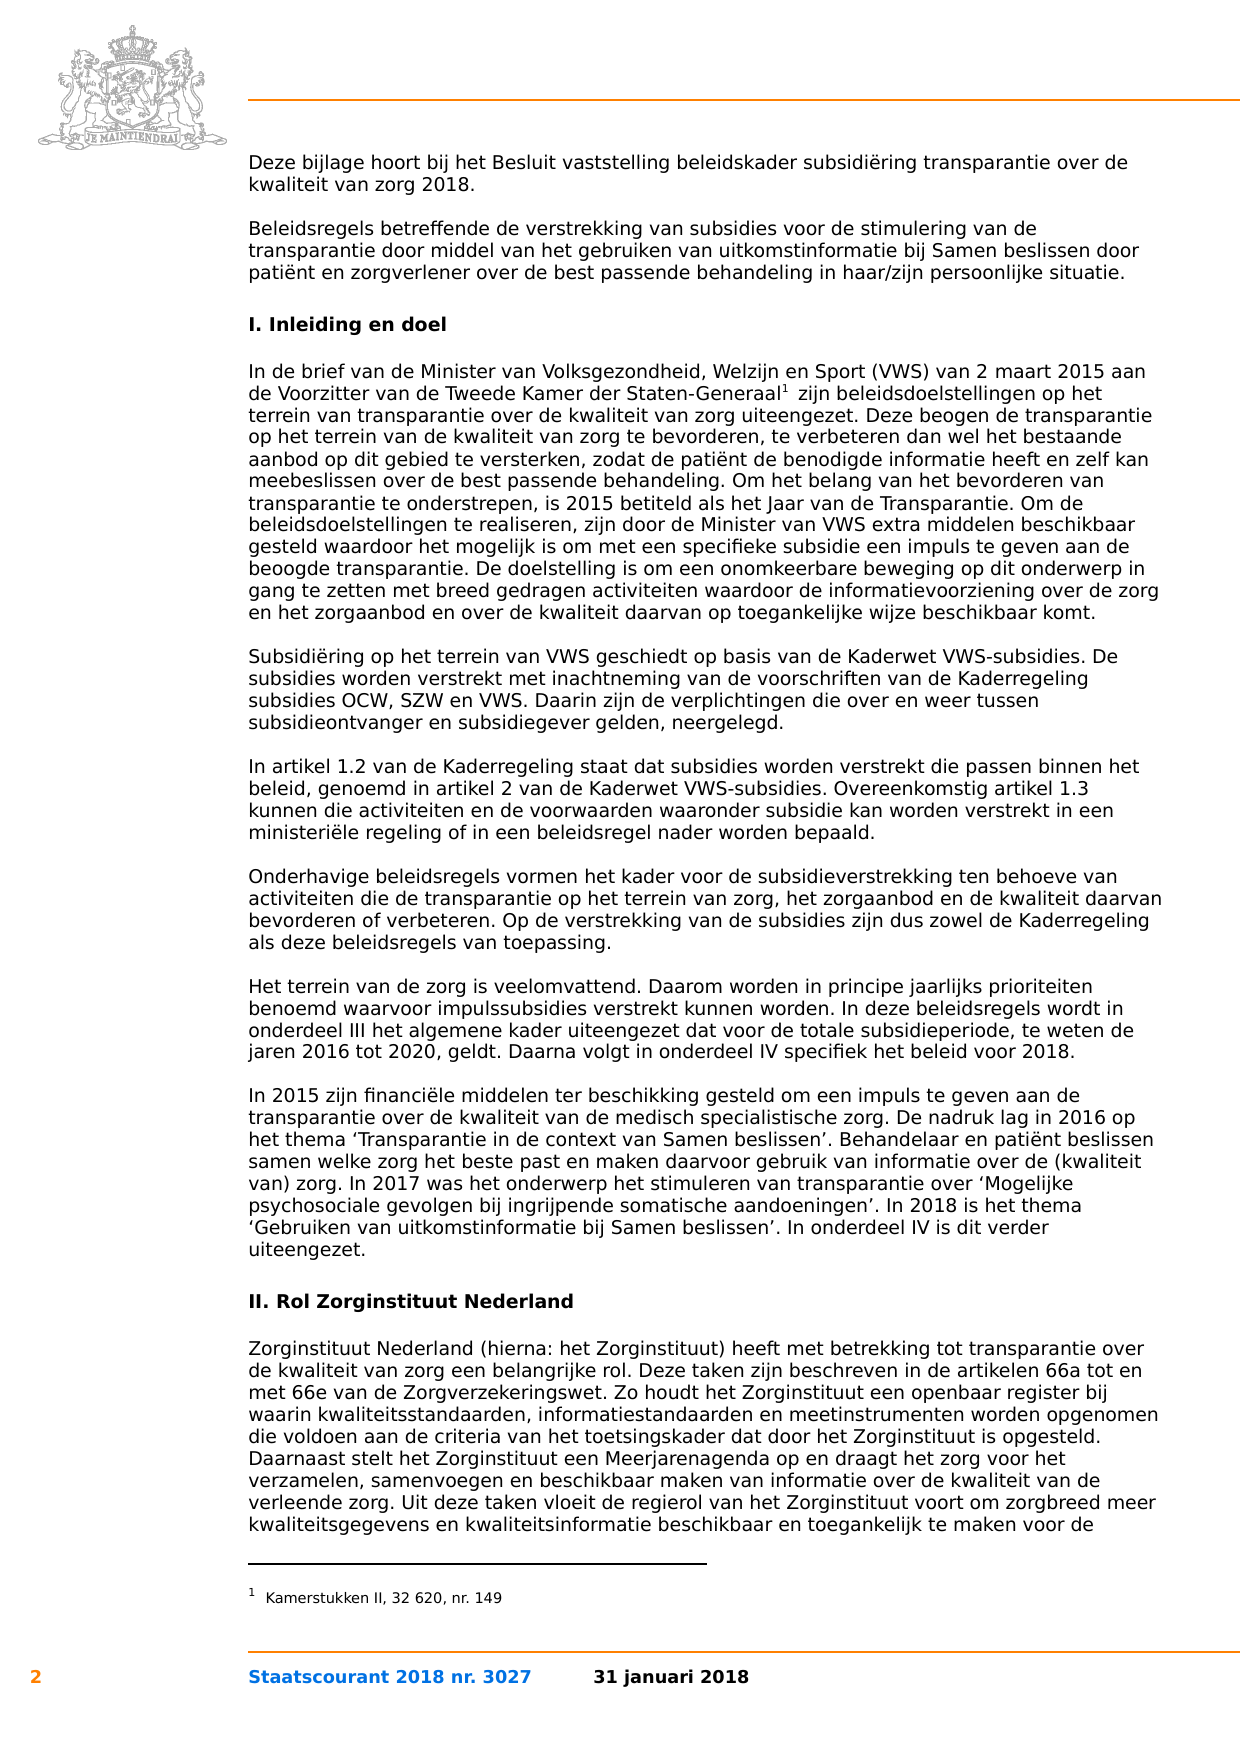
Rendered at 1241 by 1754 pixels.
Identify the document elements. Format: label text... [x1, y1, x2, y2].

picture [38, 25, 227, 150]
text Onderhavige beleidsregels vormen het kader voor de subsidieverstrekking ten behoeve van activiteiten die de transparantie op het terrein van zorg, het zorgaanbod en de kwaliteit daarvan bevorderen of verbeteren. Op de verstrekking van de subsidies zijn dus zowel de Kaderregeling als deze beleidsregels van toepassing. [248, 866, 1163, 954]
text Het terrein van de zorg is veelomvattend. Daarom worden in principe jaarlijks prioriteiten benoemd waarvoor impulssubsidies verstrekt kunnen worden. In deze beleidsregels wordt in onderdeel III het algemene kader uiteengezet dat voor de totale subsidieperiode, te weten de jaren 2016 tot 2020, geldt. Daarna volgt in onderdeel IV specifiek het beleid voor 2018. [248, 976, 1163, 1063]
text In 2015 zijn financiële middelen ter beschikking gesteld om een impuls te geven aan de transparantie over de kwaliteit van de medisch specialistische zorg. De nadruk lag in 2016 op het thema ‘Transparantie in de context van Samen beslissen’. Behandelaar en patiënt beslissen samen welke zorg het beste past en maken daarvoor gebruik van informatie over de (kwaliteit van) zorg. In 2017 was het onderwerp het stimuleren van transparantie over ‘Mogelijke psychosociale gevolgen bij ingrijpende somatische aandoeningen’. In 2018 is het thema ‘Gebruiken van uitkomstinformatie bij Samen beslissen’. In onderdeel IV is dit verder uiteengezet. [248, 1085, 1163, 1261]
text Subsidiëring op het terrein van VWS geschiedt op basis van de Kaderwet VWS-subsidies. De subsidies worden verstrekt met inachtneming van de voorschriften van de Kaderregeling subsidies OCW, SZW en VWS. Daarin zijn de verplichtingen die over en weer tussen subsidieontvanger en subsidiegever gelden, neergelegd. [248, 646, 1163, 734]
text Zorginstituut Nederland (hierna: het Zorginstituut) heeft met betrekking tot transparantie over de kwaliteit van zorg een belangrijke rol. Deze taken zijn beschreven in de artikelen 66a tot en met 66e van de Zorgverzekeringswet. Zo houdt het Zorginstituut een openbaar register bij waarin kwaliteitsstandaarden, informatiestandaarden en meetinstrumenten worden opgenomen die voldoen aan de criteria van het toetsingskader dat door het Zorginstituut is opgesteld. Daarnaast stelt het Zorginstituut een Meerjarenagenda op en draagt het zorg voor het verzamelen, samenvoegen en beschikbaar maken van informatie over de kwaliteit van de verleende zorg. Uit deze taken vloeit de regierol van het Zorginstituut voort om zorgbreed meer kwaliteitsgegevens en kwaliteitsinformatie beschikbaar en toegankelijk te maken voor de [248, 1338, 1163, 1536]
text Beleidsregels betreffende de verstrekking van subsidies voor de stimulering van de transparantie door middel van het gebruiken van uitkomstinformatie bij Samen beslissen door patiënt en zorgverlener over de best passende behandeling in haar/zijn persoonlijke situatie. [248, 218, 1163, 283]
text In artikel 1.2 van de Kaderregeling staat dat subsidies worden verstrekt die passen binnen het beleid, genoemd in artikel 2 van de Kaderwet VWS-subsidies. Overeenkomstig artikel 1.3 kunnen die activiteiten en de voorwaarden waaronder subsidie kan worden verstrekt in een ministeriële regeling of in een beleidsregel nader worden bepaald. [248, 756, 1163, 844]
text Deze bijlage hoort bij het Besluit vaststelling beleidskader subsidiëring transparantie over de kwaliteit van zorg 2018. [248, 152, 1163, 196]
subtitle I. Inleiding en doel [248, 313, 1163, 336]
text Kamerstukken II, 32 620, nr. 149 [248, 1586, 1163, 1608]
subtitle II. Rol Zorginstituut Nederland [248, 1291, 1163, 1313]
text In de brief van de Minister van Volksgezondheid, Welzijn en Sport (VWS) van 2 maart 2015 aan de Voorzitter van de Tweede Kamer der Staten-Generaal zijn beleidsdoelstellingen op het terrein van transparantie over de kwaliteit van zorg uiteengezet. Deze beogen de transparantie op het terrein van de kwaliteit van zorg te bevorderen, te verbeteren dan wel het bestaande aanbod op dit gebied te versterken, zodat de patiënt de benodigde informatie heeft en zelf kan meebeslissen over de best passende behandeling. Om het belang van het bevorderen van transparantie te onderstrepen, is 2015 betiteld als het Jaar van de Transparantie. Om de beleidsdoelstellingen te realiseren, zijn door de Minister van VWS extra middelen beschikbaar gesteld waardoor het mogelijk is om met een specifieke subsidie een impuls te geven aan de beoogde transparantie. De doelstelling is om een onomkeerbare beweging op dit onderwerp in gang te zetten met breed gedragen activiteiten waardoor de informatievoorziening over de zorg en het zorgaanbod en over de kwaliteit daarvan op toegankelijke wijze beschikbaar komt. [248, 361, 1163, 624]
